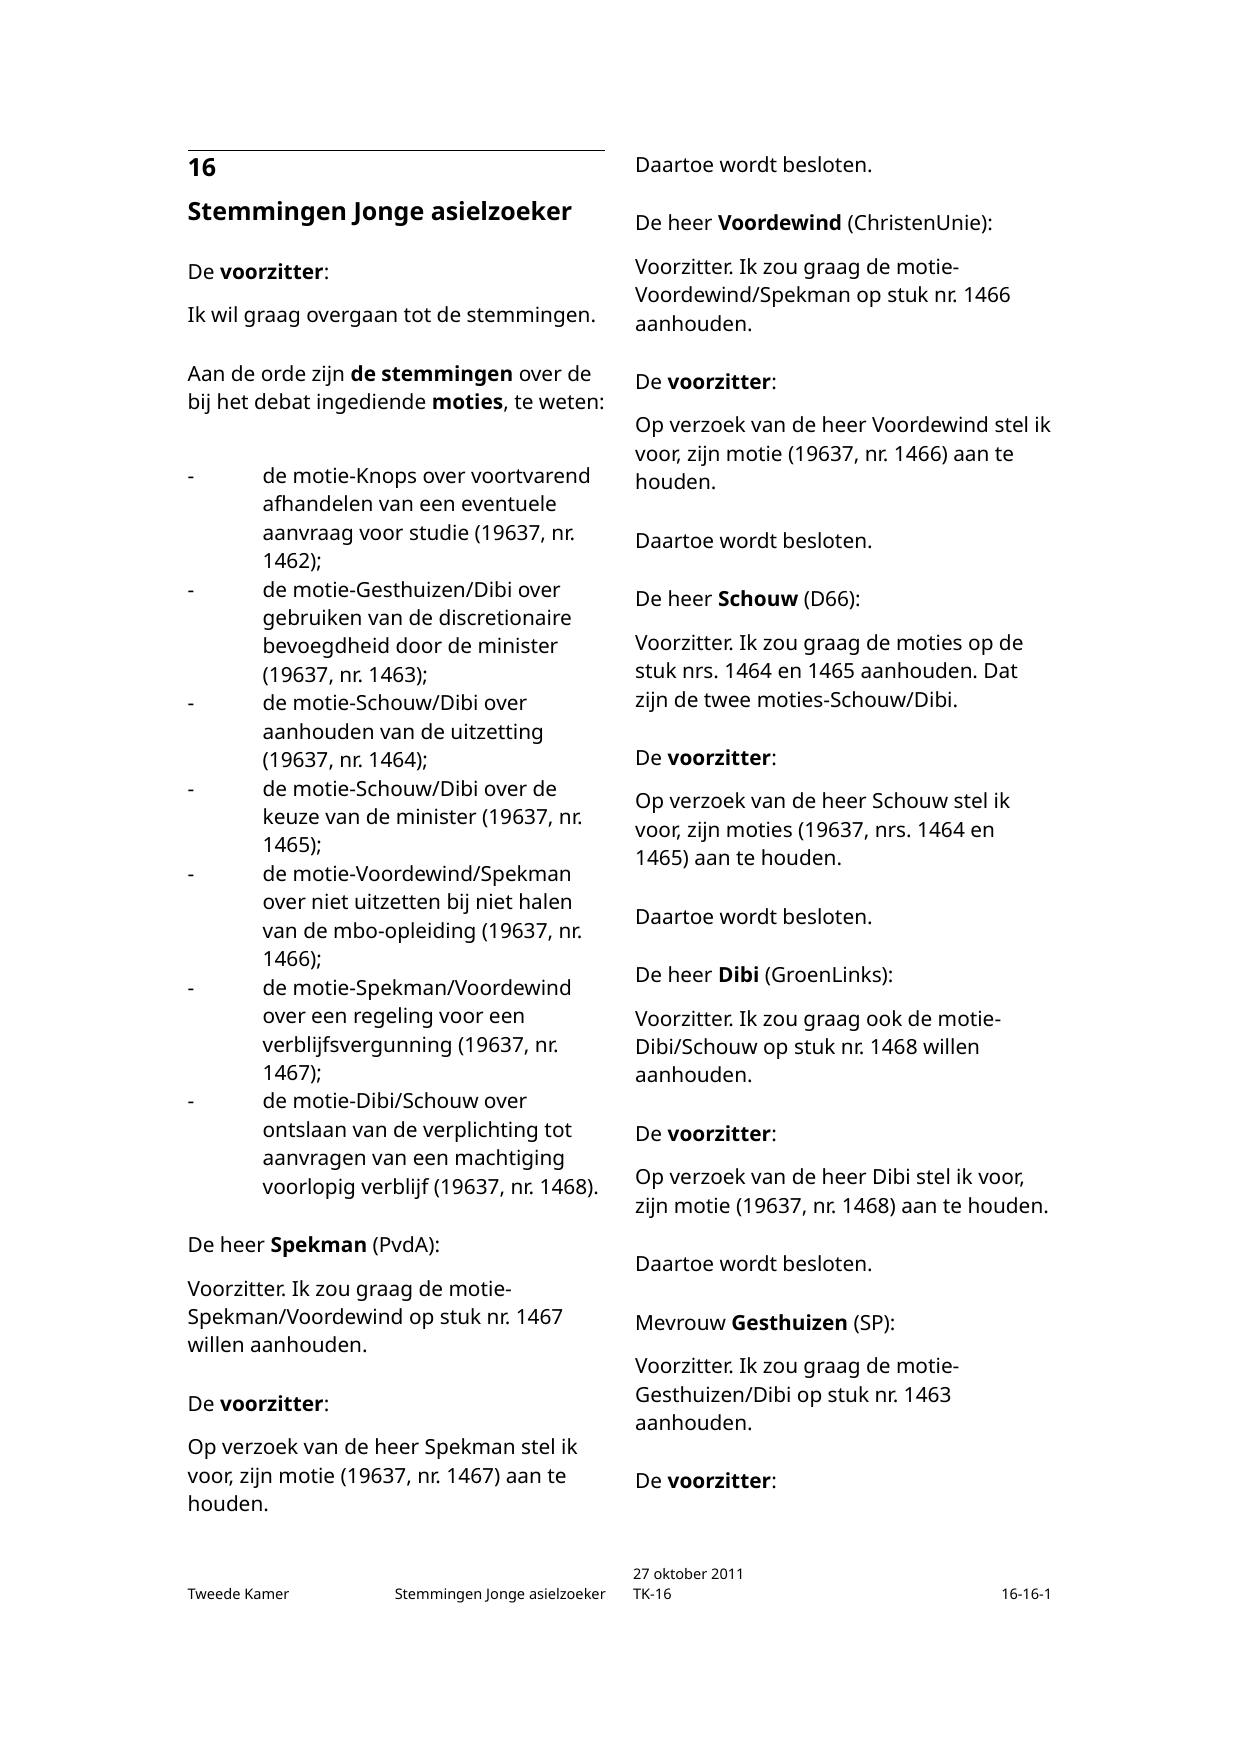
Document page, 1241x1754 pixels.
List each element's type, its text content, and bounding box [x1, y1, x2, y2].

list de motie-Schouw/Dibi over aanhouden van de uitzetting (19637, nr. 1464); [187, 688, 605, 774]
list de motie-Spekman/Voordewind over een regeling voor een verblijfsvergunning (19637, nr. 1467); [187, 973, 605, 1087]
text Daartoe wordt besloten. [635, 150, 1053, 178]
text Op verzoek van de heer Schouw stel ik voor, zijn moties (19637, nrs. 1464 en 1465) aan te houden. [635, 787, 1053, 872]
text Daartoe wordt besloten. [635, 1249, 1053, 1278]
text Stemmingen Jonge asielzoeker [187, 193, 605, 227]
list de motie-Gesthuizen/Dibi over gebruiken van de discretionaire bevoegdheid door de minister (19637, nr. 1463); [187, 575, 605, 688]
text Voorzitter. Ik zou graag de motie-Voordewind/Spekman op stuk nr. 1466 aanhouden. [635, 252, 1053, 337]
text Voorzitter. Ik zou graag de motie-Gesthuizen/Dibi op stuk nr. 1463 aanhouden. [635, 1351, 1053, 1437]
text Op verzoek van de heer Voordewind stel ik voor, zijn motie (19637, nr. 1466) aan te houden. [635, 411, 1053, 496]
text Aan de orde zijn de stemmingen over de bij het debat ingediende moties, te weten: [187, 359, 605, 416]
list de motie-Schouw/Dibi over de keuze van de minister (19637, nr. 1465); [187, 774, 605, 859]
text Daartoe wordt besloten. [635, 526, 1053, 554]
text De voorzitter: [187, 257, 605, 286]
text De voorzitter: [635, 1119, 1053, 1147]
list de motie-Voordewind/Spekman over niet uitzetten bij niet halen van de mbo-opleiding (19637, nr. 1466); [187, 859, 605, 973]
list de motie-Knops over voortvarend afhandelen van een eventuele aanvraag voor studie (19637, nr. 1462); [187, 461, 605, 575]
text De heer Voordewind (ChristenUnie): [635, 208, 1053, 237]
text De heer Dibi (GroenLinks): [635, 960, 1053, 989]
text De voorzitter: [635, 1467, 1053, 1495]
text Mevrouw Gesthuizen (SP): [635, 1308, 1053, 1336]
text Ik wil graag overgaan tot de stemmingen. [187, 301, 605, 329]
text De voorzitter: [187, 1389, 605, 1417]
text Op verzoek van de heer Dibi stel ik voor, zijn motie (19637, nr. 1468) aan te houden. [635, 1162, 1053, 1219]
text De voorzitter: [635, 743, 1053, 772]
text Daartoe wordt besloten. [635, 902, 1053, 930]
list de motie-Dibi/Schouw over ontslaan van de verplichting tot aanvragen van een machtiging voorlopig verblijf (19637, nr. 1468). [187, 1087, 605, 1200]
text Op verzoek van de heer Spekman stel ik voor, zijn motie (19637, nr. 1467) aan te houden. [187, 1432, 605, 1518]
text De heer Spekman (PvdA): [187, 1230, 605, 1259]
text 16 [187, 151, 605, 184]
text De voorzitter: [635, 367, 1053, 396]
text Voorzitter. Ik zou graag de motie-Spekman/Voordewind op stuk nr. 1467 willen aanhouden. [187, 1274, 605, 1359]
text De heer Schouw (D66): [635, 584, 1053, 613]
text Voorzitter. Ik zou graag ook de motie-Dibi/Schouw op stuk nr. 1468 willen aanhouden. [635, 1004, 1053, 1089]
text Voorzitter. Ik zou graag de moties op de stuk nrs. 1464 en 1465 aanhouden. Dat zijn de twee moties-Schouw/Dibi. [635, 628, 1053, 713]
